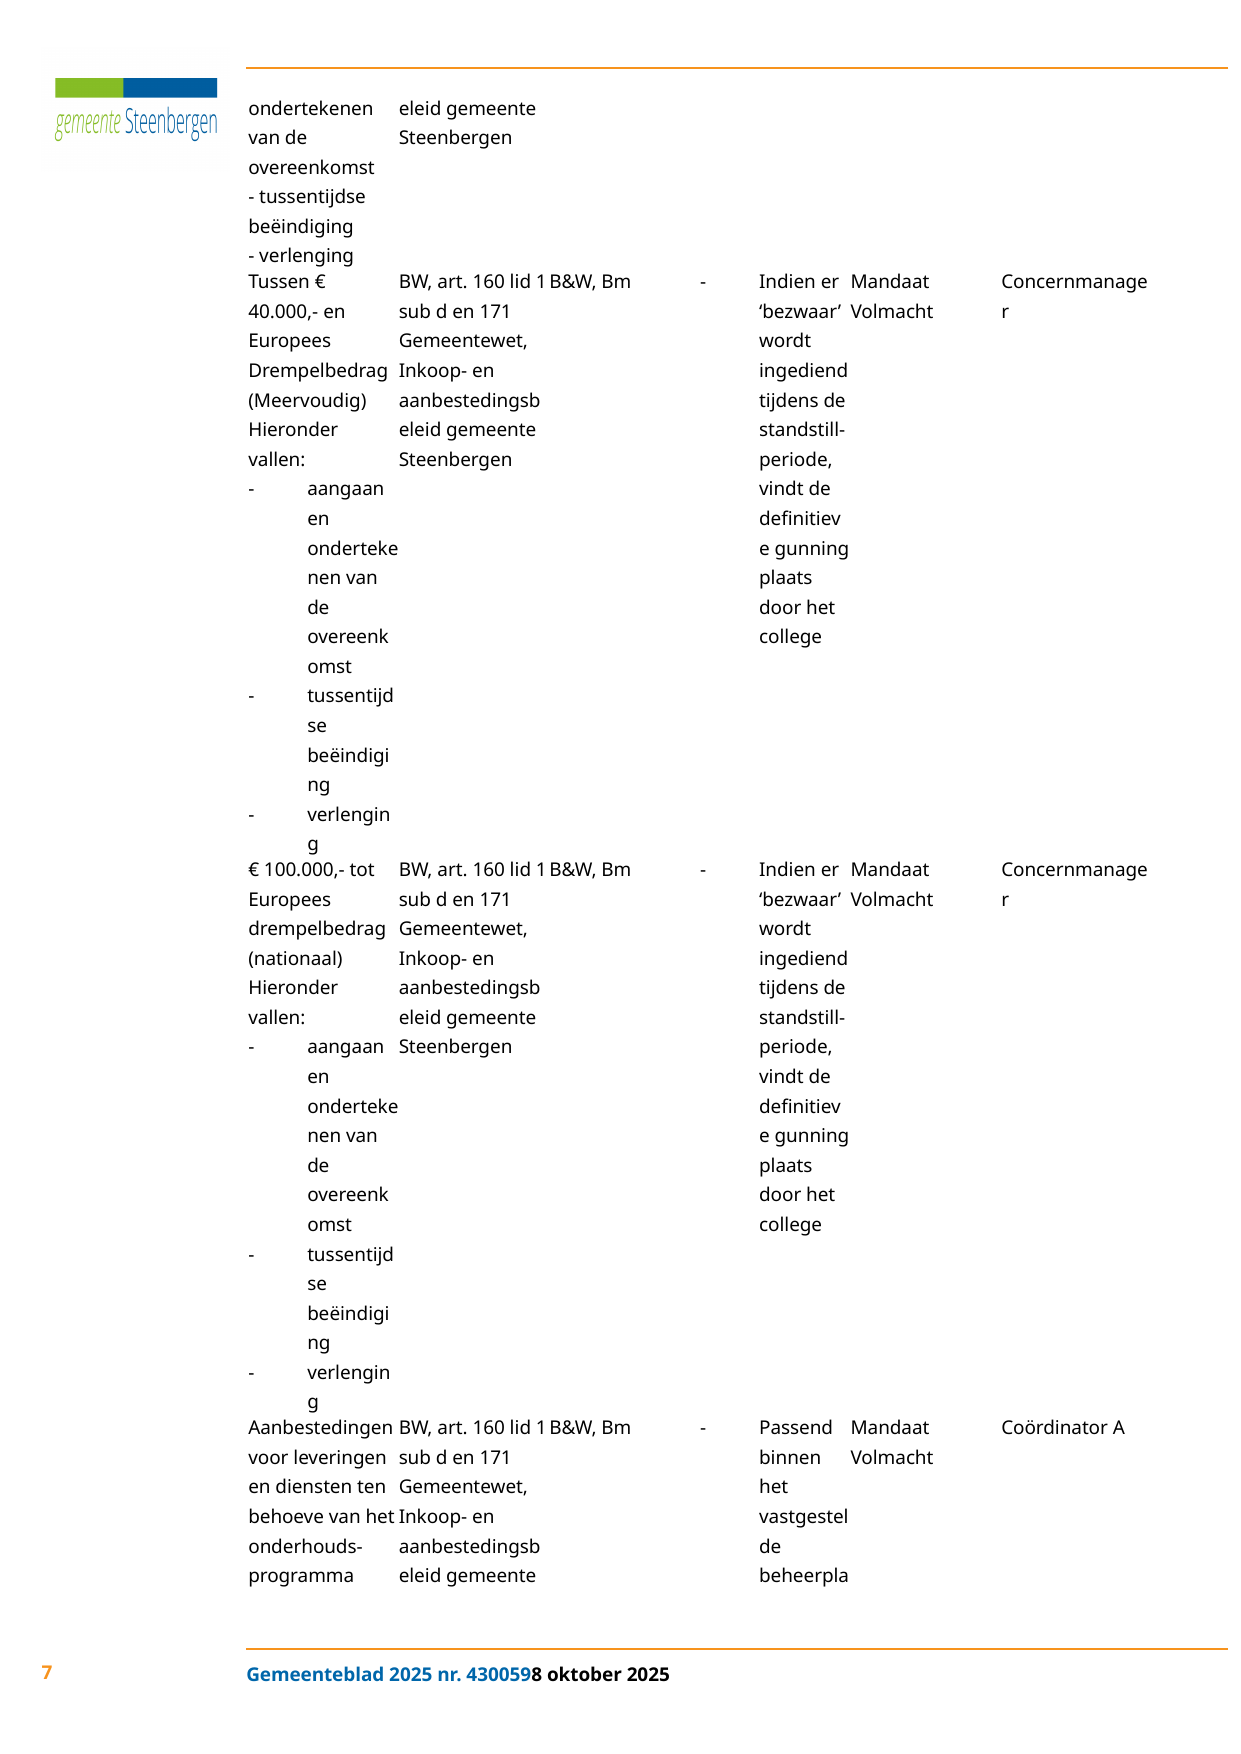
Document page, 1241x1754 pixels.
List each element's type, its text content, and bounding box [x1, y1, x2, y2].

table_cell Tussen € 40.000,- en Europees Drempelbedrag (Meervoudig) Hieronder vallen: aangaan en ondertekenen van de overeenkomst tussentijdse beëindiging verlenging [248, 269, 398, 856]
table_cell BW, art. 160 lid 1 sub d en 171 Gemeentewet, Inkoop- en aanbestedingsbeleid gemeente Steenbergen [399, 269, 549, 856]
table_cell B&W, Bm [549, 269, 700, 856]
table_cell [549, 95, 700, 268]
table_cell Coördinator A [1001, 1415, 1152, 1588]
table_cell [700, 95, 850, 268]
table_cell Indien er ‘bezwaar’ wordt ingediend tijdens de standstill-periode, vindt de definitieve gunning plaats door het college [700, 856, 850, 1414]
table_cell Mandaat Volmacht [850, 269, 1001, 856]
table_cell Indien er ‘bezwaar’ wordt ingediend tijdens de standstill-periode, vindt de definitieve gunning plaats door het college [700, 269, 850, 856]
table_cell [850, 95, 1001, 268]
table_cell BW, art. 160 lid 1 sub d en 171 Gemeentewet, Inkoop- en aanbestedingsbeleid gemeente Steenbergen [399, 856, 549, 1414]
table_cell Aanbestedingen voor leveringen en diensten ten behoeve van het onderhouds-programma [248, 1415, 398, 1588]
table_cell B&W, Bm [549, 856, 700, 1414]
table_cell ondertekenen van de overeenkomst - tussentijdse beëindiging - verlenging [248, 95, 398, 268]
table_cell BW, art. 160 lid 1 sub d en 171 Gemeentewet, Inkoop- en aanbestedingsbeleid gemeente [399, 1415, 549, 1588]
table_cell € 100.000,- tot Europees drempelbedrag (nationaal) Hieronder vallen: aangaan en ondertekenen van de overeenkomst tussentijdse beëindiging verlenging [248, 856, 398, 1414]
table_cell Concernmanager [1001, 269, 1152, 856]
table_cell Passend binnen het vastgestelde beheerpla [700, 1415, 850, 1588]
table_cell Mandaat Volmacht [850, 856, 1001, 1414]
table_cell Mandaat Volmacht [850, 1415, 1001, 1588]
table_cell [1001, 95, 1152, 268]
picture [41, 47, 231, 172]
table_cell eleid gemeente Steenbergen [399, 95, 549, 268]
table_cell Concernmanager [1001, 856, 1152, 1414]
table_cell B&W, Bm [549, 1415, 700, 1588]
